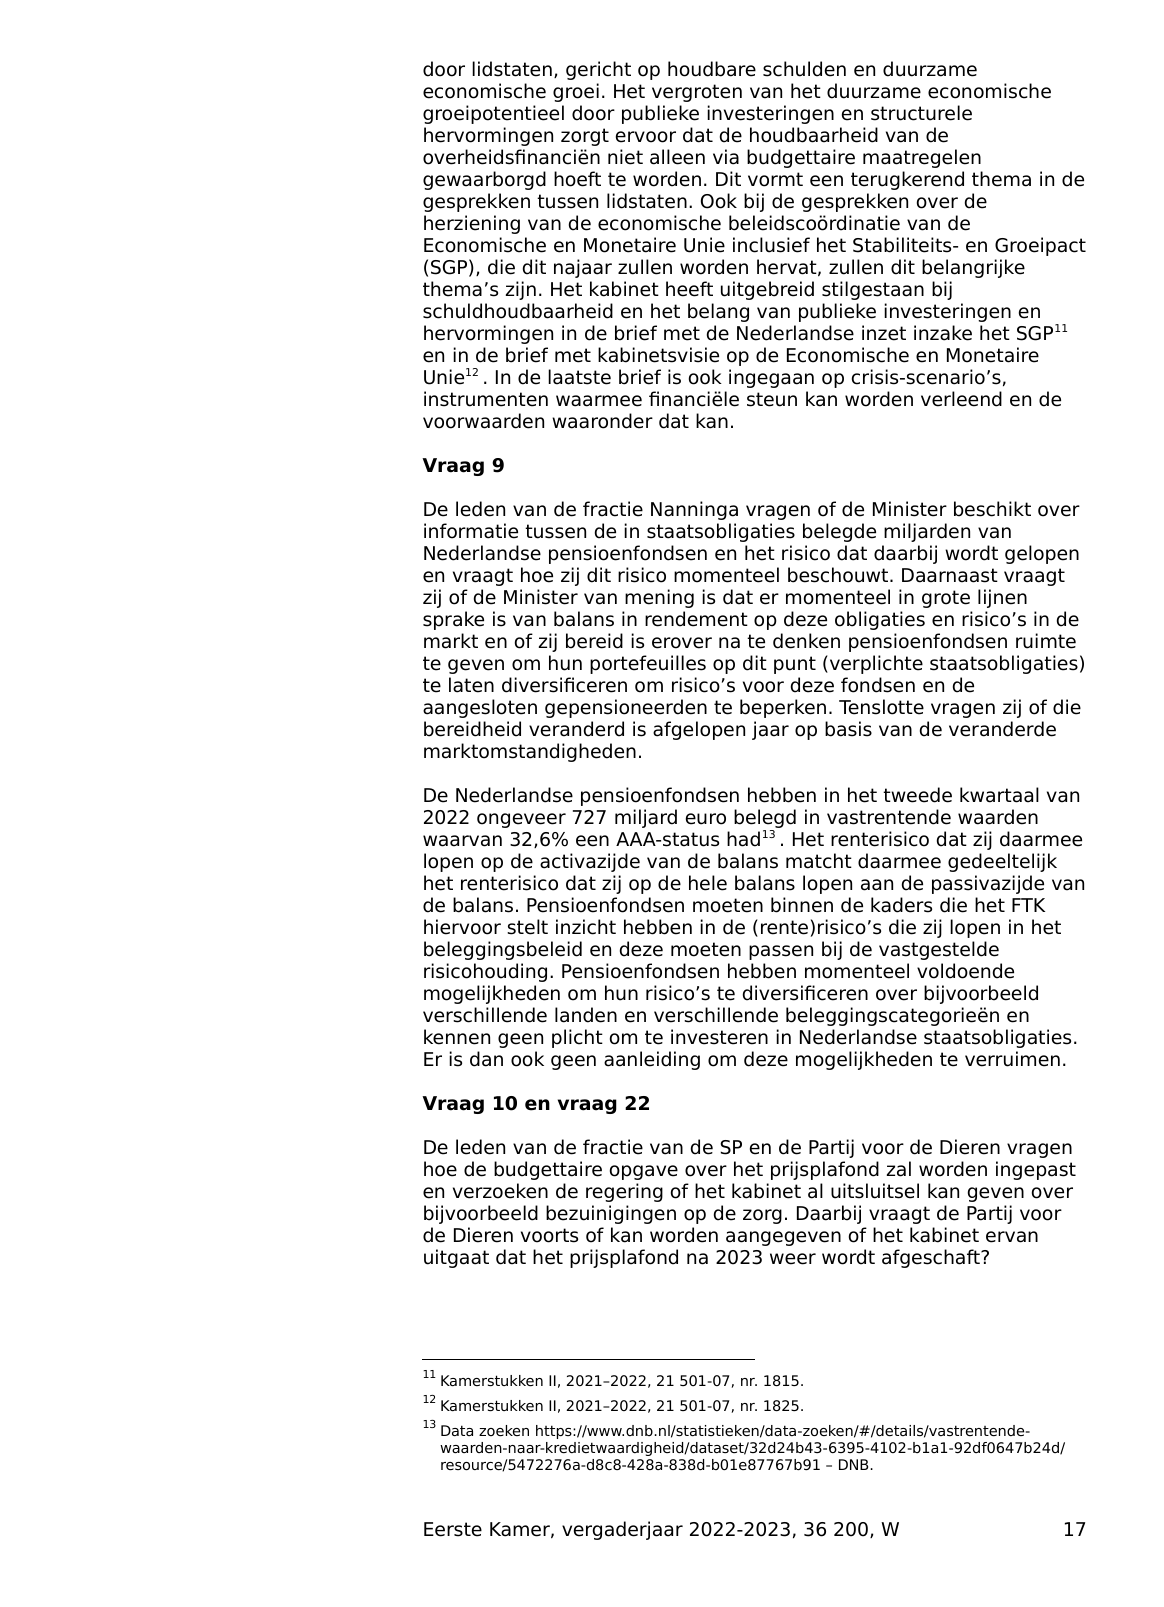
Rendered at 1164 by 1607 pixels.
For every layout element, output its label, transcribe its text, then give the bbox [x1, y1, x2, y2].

text Kamerstukken II, 2021–2022, 21 501-07, nr. 1815. [422, 1368, 1087, 1391]
text Kamerstukken II, 2021–2022, 21 501-07, nr. 1825. [422, 1393, 1087, 1416]
text De Nederlandse pensioenfondsen hebben in het tweede kwartaal van 2022 ongeveer 727 miljard euro belegd in vastrentende waarden waarvan 32,6% een AAA-status had. Het renterisico dat zij daarmee lopen op de activazijde van de balans matcht daarmee gedeeltelijk het renterisico dat zij op de hele balans lopen aan de passivazijde van de balans. Pensioenfondsen moeten binnen de kaders die het FTK hiervoor stelt inzicht hebben in de (rente)risico’s die zij lopen in het beleggingsbeleid en deze moeten passen bij de vastgestelde risicohouding. Pensioenfondsen hebben momenteel voldoende mogelijkheden om hun risico’s te diversificeren over bijvoorbeeld verschillende landen en verschillende beleggingscategorieën en kennen geen plicht om te investeren in Nederlandse staatsobligaties. Er is dan ook geen aanleiding om deze mogelijkheden te verruimen. [422, 785, 1087, 1071]
text De leden van de fractie van de SP en de Partij voor de Dieren vragen hoe de budgettaire opgave over het prijsplafond zal worden ingepast en verzoeken de regering of het kabinet al uitsluitsel kan geven over bijvoorbeeld bezuinigingen op de zorg. Daarbij vraagt de Partij voor de Dieren voorts of kan worden aangegeven of het kabinet ervan uitgaat dat het prijsplafond na 2023 weer wordt afgeschaft? [422, 1137, 1087, 1269]
text Data zoeken https://www.dnb.nl/statistieken/data-zoeken/#/details/vastrentende-waarden-naar-kredietwaardigheid/dataset/32d24b43-6395-4102-b1a1-92df0647b24d/resource/5472276a-d8c8-428a-838d-b01e87767b91 – DNB. [422, 1418, 1087, 1474]
text De leden van de fractie Nanninga vragen of de Minister beschikt over informatie tussen de in staatsobligaties belegde miljarden van Nederlandse pensioenfondsen en het risico dat daarbij wordt gelopen en vraagt hoe zij dit risico momenteel beschouwt. Daarnaast vraagt zij of de Minister van mening is dat er momenteel in grote lijnen sprake is van balans in rendement op deze obligaties en risico’s in de markt en of zij bereid is erover na te denken pensioenfondsen ruimte te geven om hun portefeuilles op dit punt (verplichte staatsobligaties) te laten diversificeren om risico’s voor deze fondsen en de aangesloten gepensioneerden te beperken. Tenslotte vragen zij of die bereidheid veranderd is afgelopen jaar op basis van de veranderde marktomstandigheden. [422, 499, 1087, 763]
subtitle Vraag 9 [422, 455, 1087, 477]
text door lidstaten, gericht op houdbare schulden en duurzame economische groei. Het vergroten van het duurzame economische groeipotentieel door publieke investeringen en structurele hervormingen zorgt ervoor dat de houdbaarheid van de overheidsfinanciën niet alleen via budgettaire maatregelen gewaarborgd hoeft te worden. Dit vormt een terugkerend thema in de gesprekken tussen lidstaten. Ook bij de gesprekken over de herziening van de economische beleidscoördinatie van de Economische en Monetaire Unie inclusief het Stabiliteits- en Groeipact (SGP), die dit najaar zullen worden hervat, zullen dit belangrijke thema’s zijn. Het kabinet heeft uitgebreid stilgestaan bij schuldhoudbaarheid en het belang van publieke investeringen en hervormingen in de brief met de Nederlandse inzet inzake het SGP en in de brief met kabinetsvisie op de Economische en Monetaire Unie. In de laatste brief is ook ingegaan op crisis-scenario’s, instrumenten waarmee financiële steun kan worden verleend en de voorwaarden waaronder dat kan. [422, 59, 1087, 433]
subtitle Vraag 10 en vraag 22 [422, 1093, 1087, 1115]
